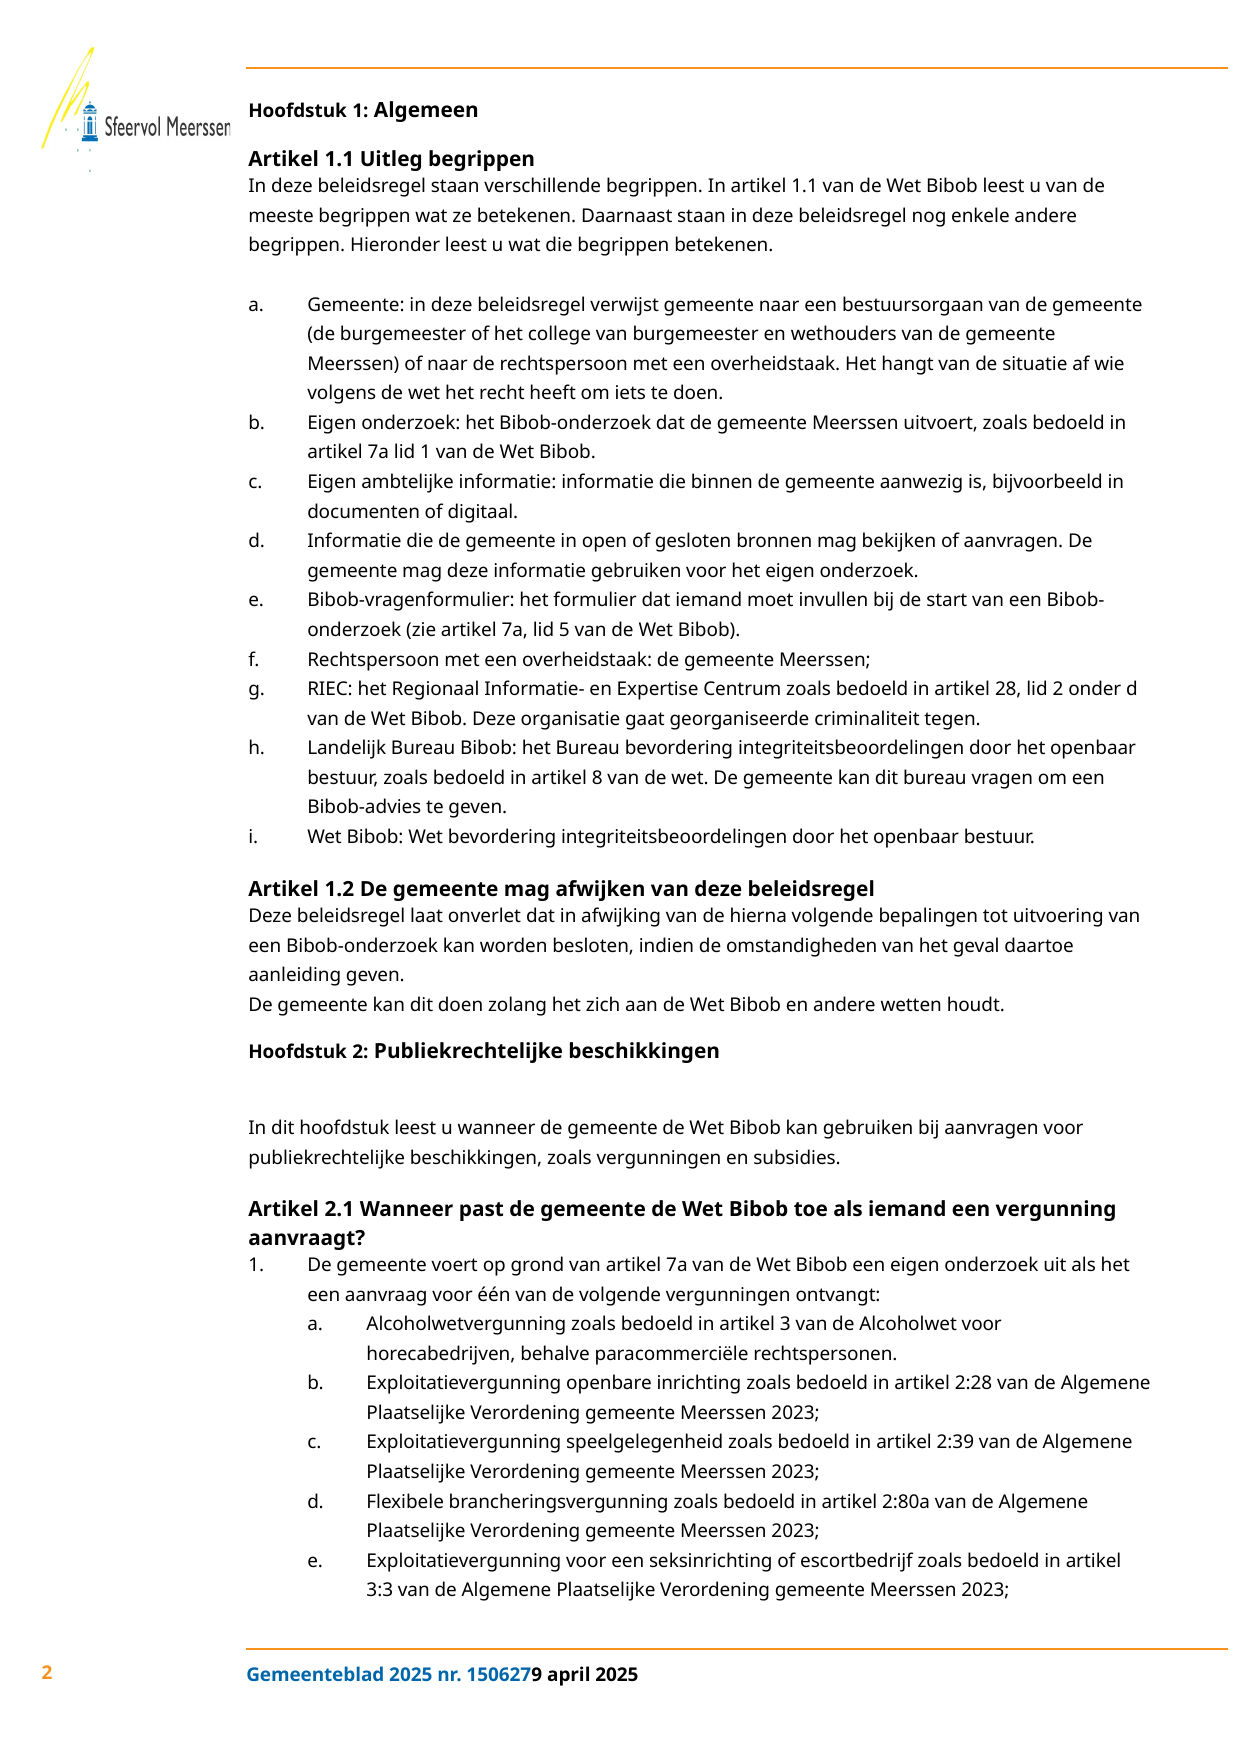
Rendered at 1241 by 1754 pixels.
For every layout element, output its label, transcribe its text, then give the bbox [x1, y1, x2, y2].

list RIEC: het Regionaal Informatie- en Expertise Centrum zoals bedoeld in artikel 28, lid 2 onder d van de Wet Bibob. Deze organisatie gaat georganiseerde criminaliteit tegen. [248, 675, 1152, 731]
list Exploitatievergunning speelgelegenheid zoals bedoeld in artikel 2:39 van de Algemene Plaatselijke Verordening gemeente Meerssen 2023; [307, 1429, 1152, 1484]
list Informatie die de gemeente in open of gesloten bronnen mag bekijken of aanvragen. De gemeente mag deze informatie gebruiken voor het eigen onderzoek. [248, 527, 1152, 583]
text In dit hoofdstuk leest u wanneer de gemeente de Wet Bibob kan gebruiken bij aanvragen voor publiekrechtelijke beschikkingen, zoals vergunningen en subsidies. [248, 1114, 1152, 1169]
list Eigen onderzoek: het Bibob-onderzoek dat de gemeente Meerssen uitvoert, zoals bedoeld in artikel 7a lid 1 van de Wet Bibob. [248, 409, 1152, 464]
text De gemeente kan dit doen zolang het zich aan de Wet Bibob en andere wetten houdt. [248, 991, 1152, 1017]
text Hoofdstuk 1: Algemeen [248, 95, 1152, 123]
list Alcoholwetvergunning zoals bedoeld in artikel 3 van de Alcoholwet voor horecabedrijven, behalve paracommerciële rechtspersonen. [307, 1310, 1152, 1366]
list Exploitatievergunning voor een seksinrichting of escortbedrijf zoals bedoeld in artikel 3:3 van de Algemene Plaatselijke Verordening gemeente Meerssen 2023; [307, 1547, 1152, 1602]
text Artikel 1.2 De gemeente mag afwijken van deze beleidsregel [248, 874, 1152, 902]
list Bibob-vragenformulier: het formulier dat iemand moet invullen bij de start van een Bibob-onderzoek (zie artikel 7a, lid 5 van de Wet Bibob). [248, 587, 1152, 642]
list Gemeente: in deze beleidsregel verwijst gemeente naar een bestuursorgaan van de gemeente (de burgemeester of het college van burgemeester en wethouders van de gemeente Meerssen) of naar de rechtspersoon met een overheidstaak. Het hangt van de situatie af wie volgens de wet het recht heeft om iets te doen. [248, 291, 1152, 405]
list De gemeente voert op grond van artikel 7a van de Wet Bibob een eigen onderzoek uit als het een aanvraag voor één van de volgende vergunningen ontvangt: [248, 1251, 1152, 1306]
list Flexibele brancheringsvergunning zoals bedoeld in artikel 2:80a van de Algemene Plaatselijke Verordening gemeente Meerssen 2023; [307, 1488, 1152, 1543]
list Landelijk Bureau Bibob: het Bureau bevordering integriteitsbeoordelingen door het openbaar bestuur, zoals bedoeld in artikel 8 van de wet. De gemeente kan dit bureau vragen om een Bibob-advies te geven. [248, 734, 1152, 819]
list Exploitatievergunning openbare inrichting zoals bedoeld in artikel 2:28 van de Algemene Plaatselijke Verordening gemeente Meerssen 2023; [307, 1369, 1152, 1425]
text Deze beleidsregel laat onverlet dat in afwijking van de hierna volgende bepalingen tot uitvoering van een Bibob-onderzoek kan worden besloten, indien de omstandigheden van het geval daartoe aanleiding geven. [248, 902, 1152, 987]
text Hoofdstuk 2: Publiekrechtelijke beschikkingen [248, 1037, 1152, 1065]
list Wet Bibob: Wet bevordering integriteitsbeoordelingen door het openbaar bestuur. [248, 823, 1152, 849]
list Rechtspersoon met een overheidstaak: de gemeente Meerssen; [248, 646, 1152, 672]
picture [41, 47, 231, 172]
list Eigen ambtelijke informatie: informatie die binnen de gemeente aanwezig is, bijvoorbeeld in documenten of digitaal. [248, 468, 1152, 524]
text Artikel 2.1 Wanneer past de gemeente de Wet Bibob toe als iemand een vergunning aanvraagt? [248, 1194, 1152, 1251]
text Artikel 1.1 Uitleg begrippen [248, 144, 1152, 172]
text In deze beleidsregel staan verschillende begrippen. In artikel 1.1 van de Wet Bibob leest u van de meeste begrippen wat ze betekenen. Daarnaast staan in deze beleidsregel nog enkele andere begrippen. Hieronder leest u wat die begrippen betekenen. [248, 172, 1152, 257]
